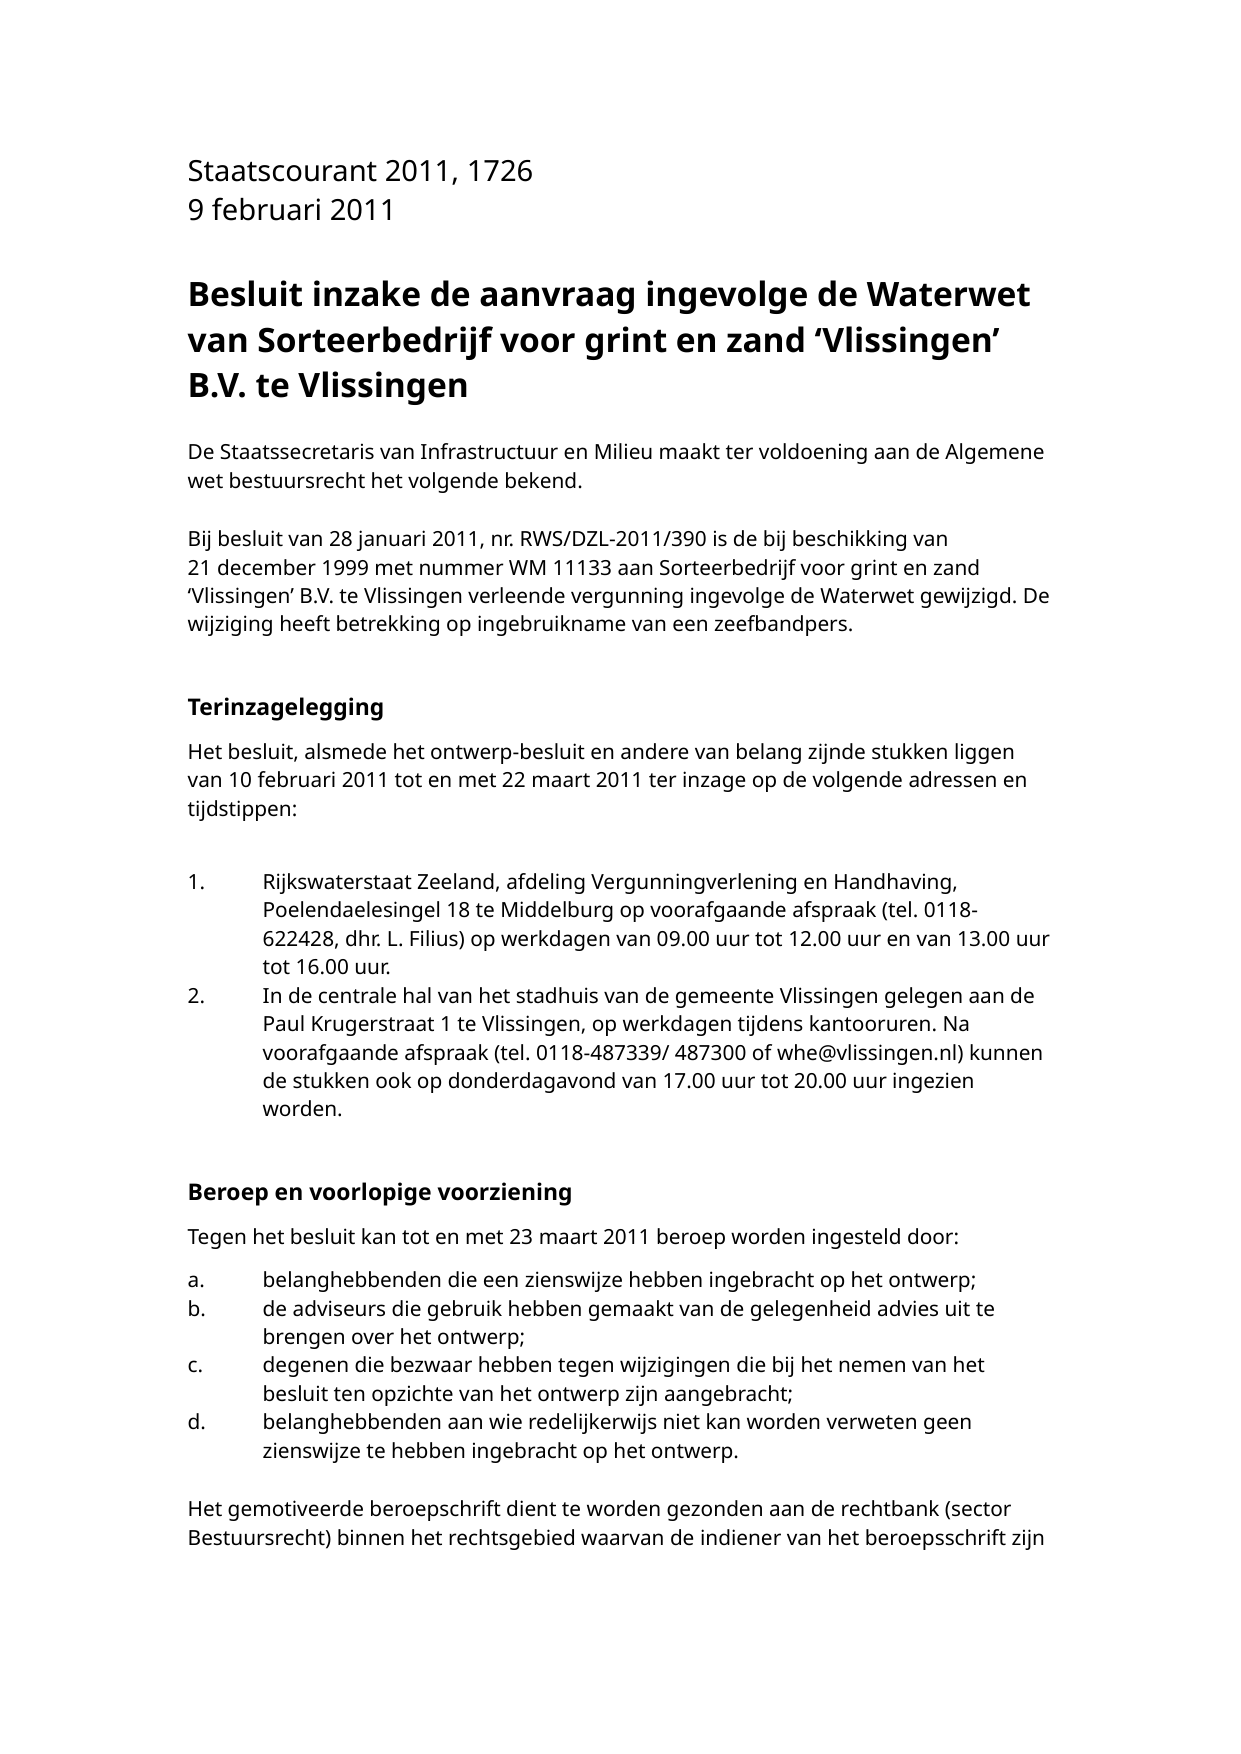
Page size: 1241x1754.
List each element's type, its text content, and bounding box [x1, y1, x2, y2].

text Staatscourant 2011, 1726 [187, 150, 1053, 190]
list belanghebbenden aan wie redelijkerwijs niet kan worden verweten geen zienswijze te hebben ingebracht op het ontwerp. [187, 1407, 1053, 1464]
subtitle Besluit inzake de aanvraag ingevolge de Waterwet van Sorteerbedrijf voor grint en zand ‘Vlissingen’ B.V. te Vlissingen [187, 271, 1053, 407]
list degenen die bezwaar hebben tegen wijzigingen die bij het nemen van het besluit ten opzichte van het ontwerp zijn aangebracht; [187, 1351, 1053, 1407]
text Tegen het besluit kan tot en met 23 maart 2011 beroep worden ingesteld door: [187, 1222, 1053, 1250]
list belanghebbenden die een zienswijze hebben ingebracht op het ontwerp; [187, 1265, 1053, 1294]
list Rijkswaterstaat Zeeland, afdeling Vergunningverlening en Handhaving, Poelendaelesingel 18 te Middelburg op voorafgaande afspraak (tel. 0118-622428, dhr. L. Filius) op werkdagen van 09.00 uur tot 12.00 uur en van 13.00 uur tot 16.00 uur. [187, 867, 1053, 981]
text Bij besluit van 28 januari 2011, nr. RWS/DZL-2011/390 is de bij beschikking van 21 december 1999 met nummer WM 11133 aan Sorteerbedrijf voor grint en zand ‘Vlissingen’ B.V. te Vlissingen verleende vergunning ingevolge de Waterwet gewijzigd. De wijziging heeft betrekking op ingebruikname van een zeefbandpers. [187, 524, 1053, 638]
subtitle Beroep en voorlopige voorziening [187, 1176, 1053, 1207]
subtitle Terinzagelegging [187, 691, 1053, 722]
list de adviseurs die gebruik hebben gemaakt van de gelegenheid advies uit te brengen over het ontwerp; [187, 1294, 1053, 1351]
list In de centrale hal van het stadhuis van de gemeente Vlissingen gelegen aan de Paul Krugerstraat 1 te Vlissingen, op werkdagen tijdens kantooruren. Na voorafgaande afspraak (tel. 0118-487339/ 487300 of whe@vlissingen.nl) kunnen de stukken ook op donderdagavond van 17.00 uur tot 20.00 uur ingezien worden. [187, 981, 1053, 1123]
text De Staatssecretaris van Infrastructuur en Milieu maakt ter voldoening aan de Algemene wet bestuursrecht het volgende bekend. [187, 437, 1053, 494]
text Het gemotiveerde beroepschrift dient te worden gezonden aan de rechtbank (sector Bestuursrecht) binnen het rechtsgebied waarvan de indiener van het beroepsschrift zijn [187, 1494, 1053, 1551]
text Het besluit, alsmede het ontwerp-besluit en andere van belang zijnde stukken liggen van 10 februari 2011 tot en met 22 maart 2011 ter inzage op de volgende adressen en tijdstippen: [187, 737, 1053, 822]
text 9 februari 2011 [187, 190, 1053, 229]
